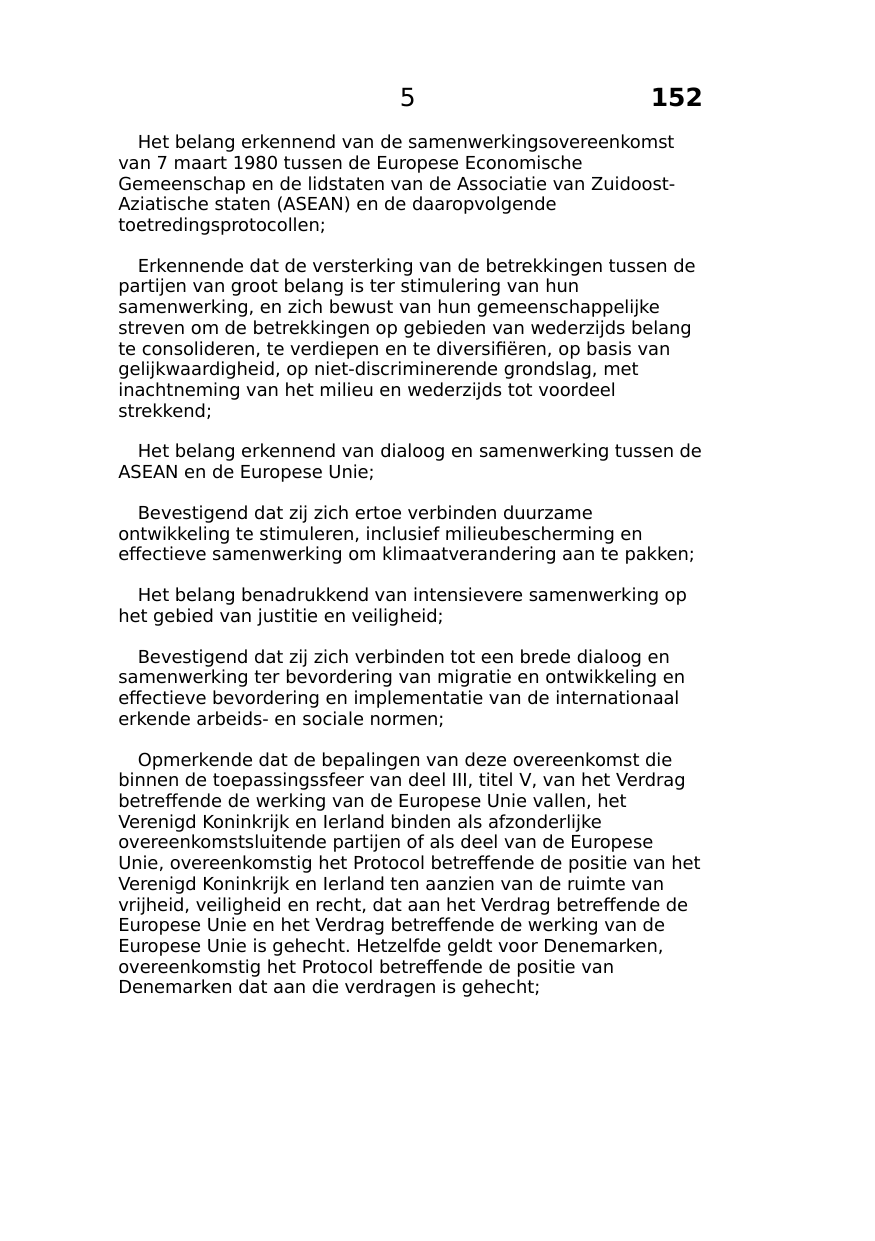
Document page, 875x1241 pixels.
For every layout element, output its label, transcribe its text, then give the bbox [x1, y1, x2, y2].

text Bevestigend dat zij zich verbinden tot een brede dialoog en samenwerking ter bevordering van migratie en ontwikkeling en effectieve bevordering en implementatie van de internationaal erkende arbeids- en sociale normen; [118, 646, 703, 729]
text Opmerkende dat de bepalingen van deze overeenkomst die binnen de toepassingssfeer van deel III, titel V, van het Verdrag betreffende de werking van de Europese Unie vallen, het Verenigd Koninkrijk en Ierland binden als afzonderlijke overeenkomstsluitende partijen of als deel van de Europese Unie, overeenkomstig het Protocol betreffende de positie van het Verenigd Koninkrijk en Ierland ten aanzien van de ruimte van vrijheid, veiligheid en recht, dat aan het Verdrag betreffende de Europese Unie en het Verdrag betreffende de werking van de Europese Unie is gehecht. Hetzelfde geldt voor Denemarken, overeenkomstig het Protocol betreffende de positie van Denemarken dat aan die verdragen is gehecht; [118, 749, 703, 998]
text Het belang erkennend van de samenwerkingsovereenkomst van 7 maart 1980 tussen de Europese Economische Gemeenschap en de lidstaten van de Associatie van Zuidoost-Aziatische staten (ASEAN) en de daaropvolgende toetredingsprotocollen; [118, 132, 703, 236]
text Bevestigend dat zij zich ertoe verbinden duurzame ontwikkeling te stimuleren, inclusief milieubescherming en effectieve samenwerking om klimaatverandering aan te pakken; [118, 503, 703, 565]
text Het belang erkennend van dialoog en samenwerking tussen de ASEAN en de Europese Unie; [118, 441, 703, 483]
text Het belang benadrukkend van intensievere samenwerking op het gebied van justitie en veiligheid; [118, 585, 703, 626]
text Erkennende dat de versterking van de betrekkingen tussen de partijen van groot belang is ter stimulering van hun samenwerking, en zich bewust van hun gemeenschappelijke streven om de betrekkingen op gebieden van wederzijds belang te consolideren, te verdiepen en te diversifiëren, op basis van gelijkwaardigheid, op niet-discriminerende grondslag, met inachtneming van het milieu en wederzijds tot voordeel strekkend; [118, 256, 703, 421]
